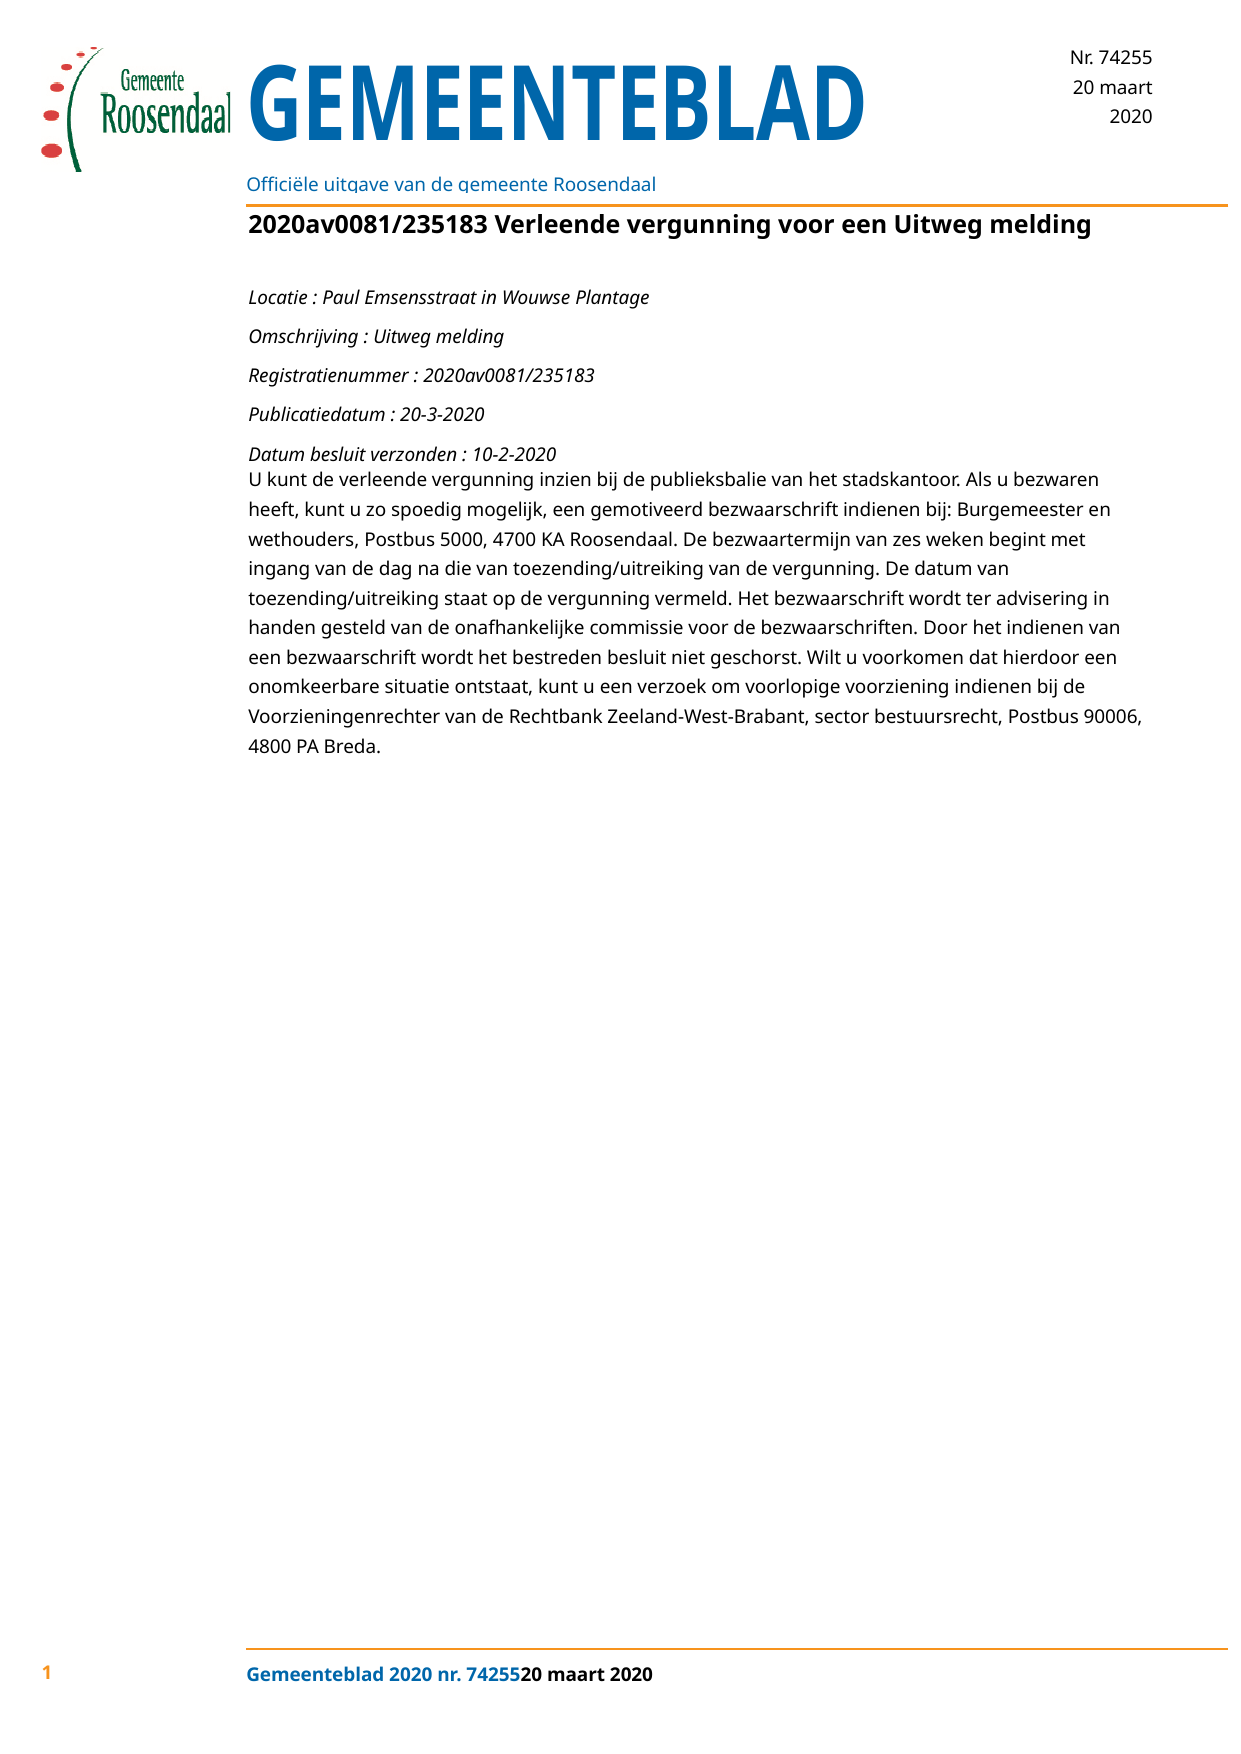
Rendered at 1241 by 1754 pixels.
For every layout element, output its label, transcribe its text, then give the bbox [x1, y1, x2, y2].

text Registratienummer : 2020av0081/235183 [248, 362, 1152, 388]
text U kunt de verleende vergunning inzien bij de publieksbalie van het stadskantoor. Als u bezwaren heeft, kunt u zo spoedig mogelijk, een gemotiveerd bezwaarschrift indienen bij: Burgemeester en wethouders, Postbus 5000, 4700 KA Roosendaal. De bezwaartermijn van zes weken begint met ingang van de dag na die van toezending/uitreiking van de vergunning. De datum van toezending/uitreiking staat op de vergunning vermeld. Het bezwaarschrift wordt ter advisering in handen gesteld van de onafhankelijke commissie voor de bezwaarschriften. Door het indienen van een bezwaarschrift wordt het bestreden besluit niet geschorst. Wilt u voorkomen dat hierdoor een onomkeerbare situatie ontstaat, kunt u een verzoek om voorlopige voorziening indienen bij de Voorzieningenrechter van de Rechtbank Zeeland-West-Brabant, sector bestuursrecht, Postbus 90006, 4800 PA Breda. [248, 467, 1152, 759]
picture [41, 47, 231, 172]
text 2020av0081/235183 Verleende vergunning voor een Uitweg melding [248, 207, 1152, 241]
text Locatie : Paul Emsensstraat in Wouwse Plantage [248, 284, 1152, 309]
text Publicatiedatum : 20-3-2020 [248, 402, 1152, 427]
text Omschrijving : Uitweg melding [248, 323, 1152, 349]
text Datum besluit verzonden : 10-2-2020 [248, 441, 1152, 467]
